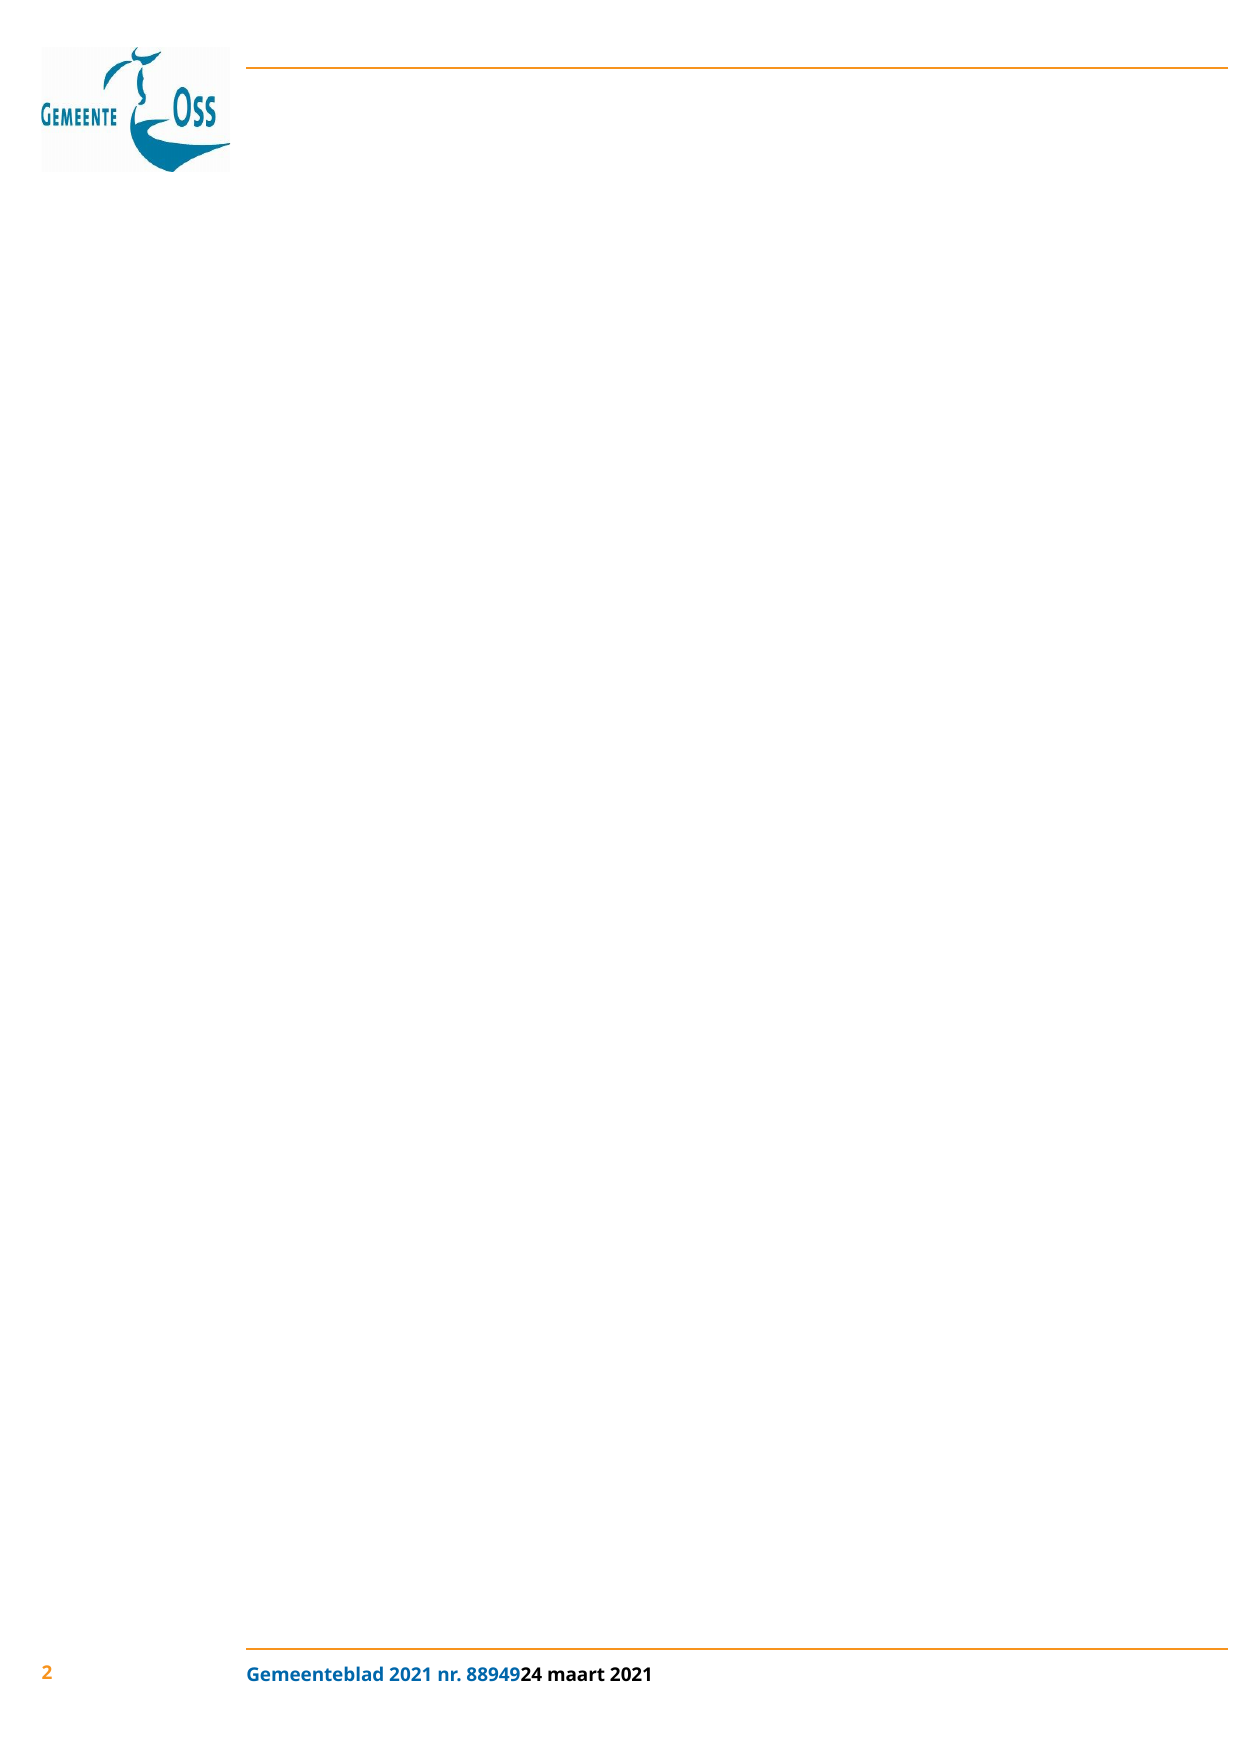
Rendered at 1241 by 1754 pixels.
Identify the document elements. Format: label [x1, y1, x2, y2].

picture [41, 47, 231, 172]
